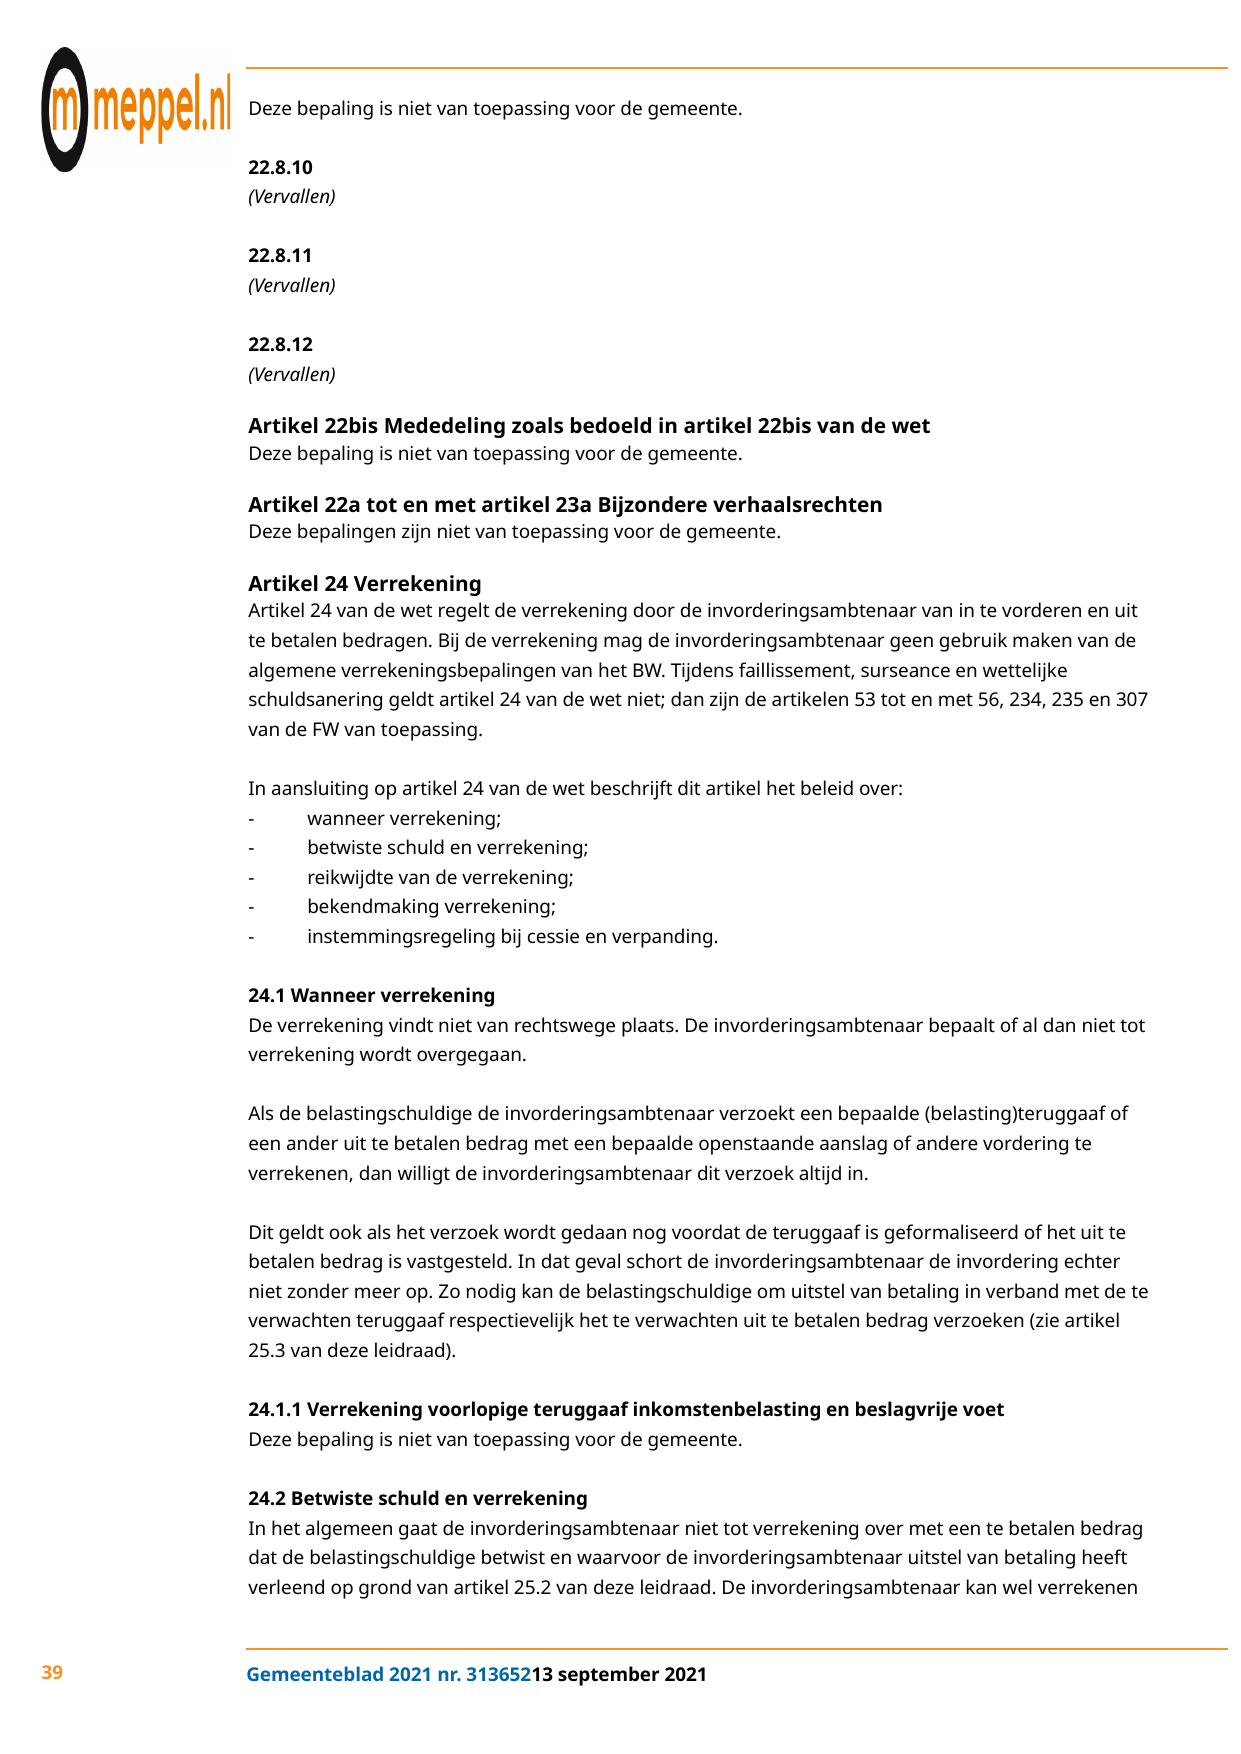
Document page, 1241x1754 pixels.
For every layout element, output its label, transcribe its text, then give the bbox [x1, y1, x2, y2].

text Deze bepaling is niet van toepassing voor de gemeente. [248, 440, 1152, 466]
text Dit geldt ook als het verzoek wordt gedaan nog voordat de teruggaaf is geformaliseerd of het uit te betalen bedrag is vastgesteld. In dat geval schort de invorderingsambtenaar de invordering echter niet zonder meer op. Zo nodig kan de belastingschuldige om uitstel van betaling in verband met de te verwachten teruggaaf respectievelijk het te verwachten uit te betalen bedrag verzoeken (zie artikel 25.3 van deze leidraad). [248, 1219, 1152, 1363]
text In het algemeen gaat de invorderingsambtenaar niet tot verrekening over met een te betalen bedrag dat de belastingschuldige betwist en waarvoor de invorderingsambtenaar uitstel van betaling heeft verleend op grond van artikel 25.2 van deze leidraad. De invorderingsambtenaar kan wel verrekenen [248, 1515, 1152, 1599]
text In aansluiting op artikel 24 van de wet beschrijft dit artikel het beleid over: [248, 775, 1152, 801]
text Artikel 24 Verrekening [248, 569, 1152, 598]
picture [41, 47, 231, 172]
text Deze bepaling is niet van toepassing voor de gemeente. [248, 1426, 1152, 1452]
text 24.1.1 Verrekening voorlopige teruggaaf inkomstenbelasting en beslagvrije voet [248, 1396, 1152, 1422]
text 24.2 Betwiste schuld en verrekening [248, 1485, 1152, 1511]
text Als de belastingschuldige de invorderingsambtenaar verzoekt een bepaalde (belasting)teruggaaf of een ander uit te betalen bedrag met een bepaalde openstaande aanslag of andere vordering te verrekenen, dan willigt de invorderingsambtenaar dit verzoek altijd in. [248, 1101, 1152, 1185]
text 22.8.10 [248, 154, 1152, 180]
text (Vervallen) [248, 361, 1152, 387]
list betwiste schuld en verrekening; [248, 834, 1152, 860]
text Artikel 22a tot en met artikel 23a Bijzondere verhaalsrechten [248, 490, 1152, 519]
text 24.1 Wanneer verrekening [248, 982, 1152, 1008]
text Artikel 24 van de wet regelt de verrekening door de invorderingsambtenaar van in te vorderen en uit te betalen bedragen. Bij de verrekening mag de invorderingsambtenaar geen gebruik maken van de algemene verrekeningsbepalingen van het BW. Tijdens faillissement, surseance en wettelijke schuldsanering geldt artikel 24 van de wet niet; dan zijn de artikelen 53 tot en met 56, 234, 235 en 307 van de FW van toepassing. [248, 598, 1152, 742]
text (Vervallen) [248, 272, 1152, 298]
text (Vervallen) [248, 183, 1152, 209]
text 22.8.11 [248, 243, 1152, 268]
list wanneer verrekening; [248, 805, 1152, 830]
text Deze bepaling is niet van toepassing voor de gemeente. [248, 95, 1152, 121]
list reikwijdte van de verrekening; [248, 864, 1152, 889]
list bekendmaking verrekening; [248, 893, 1152, 919]
list instemmingsregeling bij cessie en verpanding. [248, 923, 1152, 949]
text Artikel 22bis Mededeling zoals bedoeld in artikel 22bis van de wet [248, 411, 1152, 440]
text Deze bepalingen zijn niet van toepassing voor de gemeente. [248, 519, 1152, 544]
text De verrekening vindt niet van rechtswege plaats. De invorderingsambtenaar bepaalt of al dan niet tot verrekening wordt overgegaan. [248, 1012, 1152, 1067]
text 22.8.12 [248, 331, 1152, 357]
